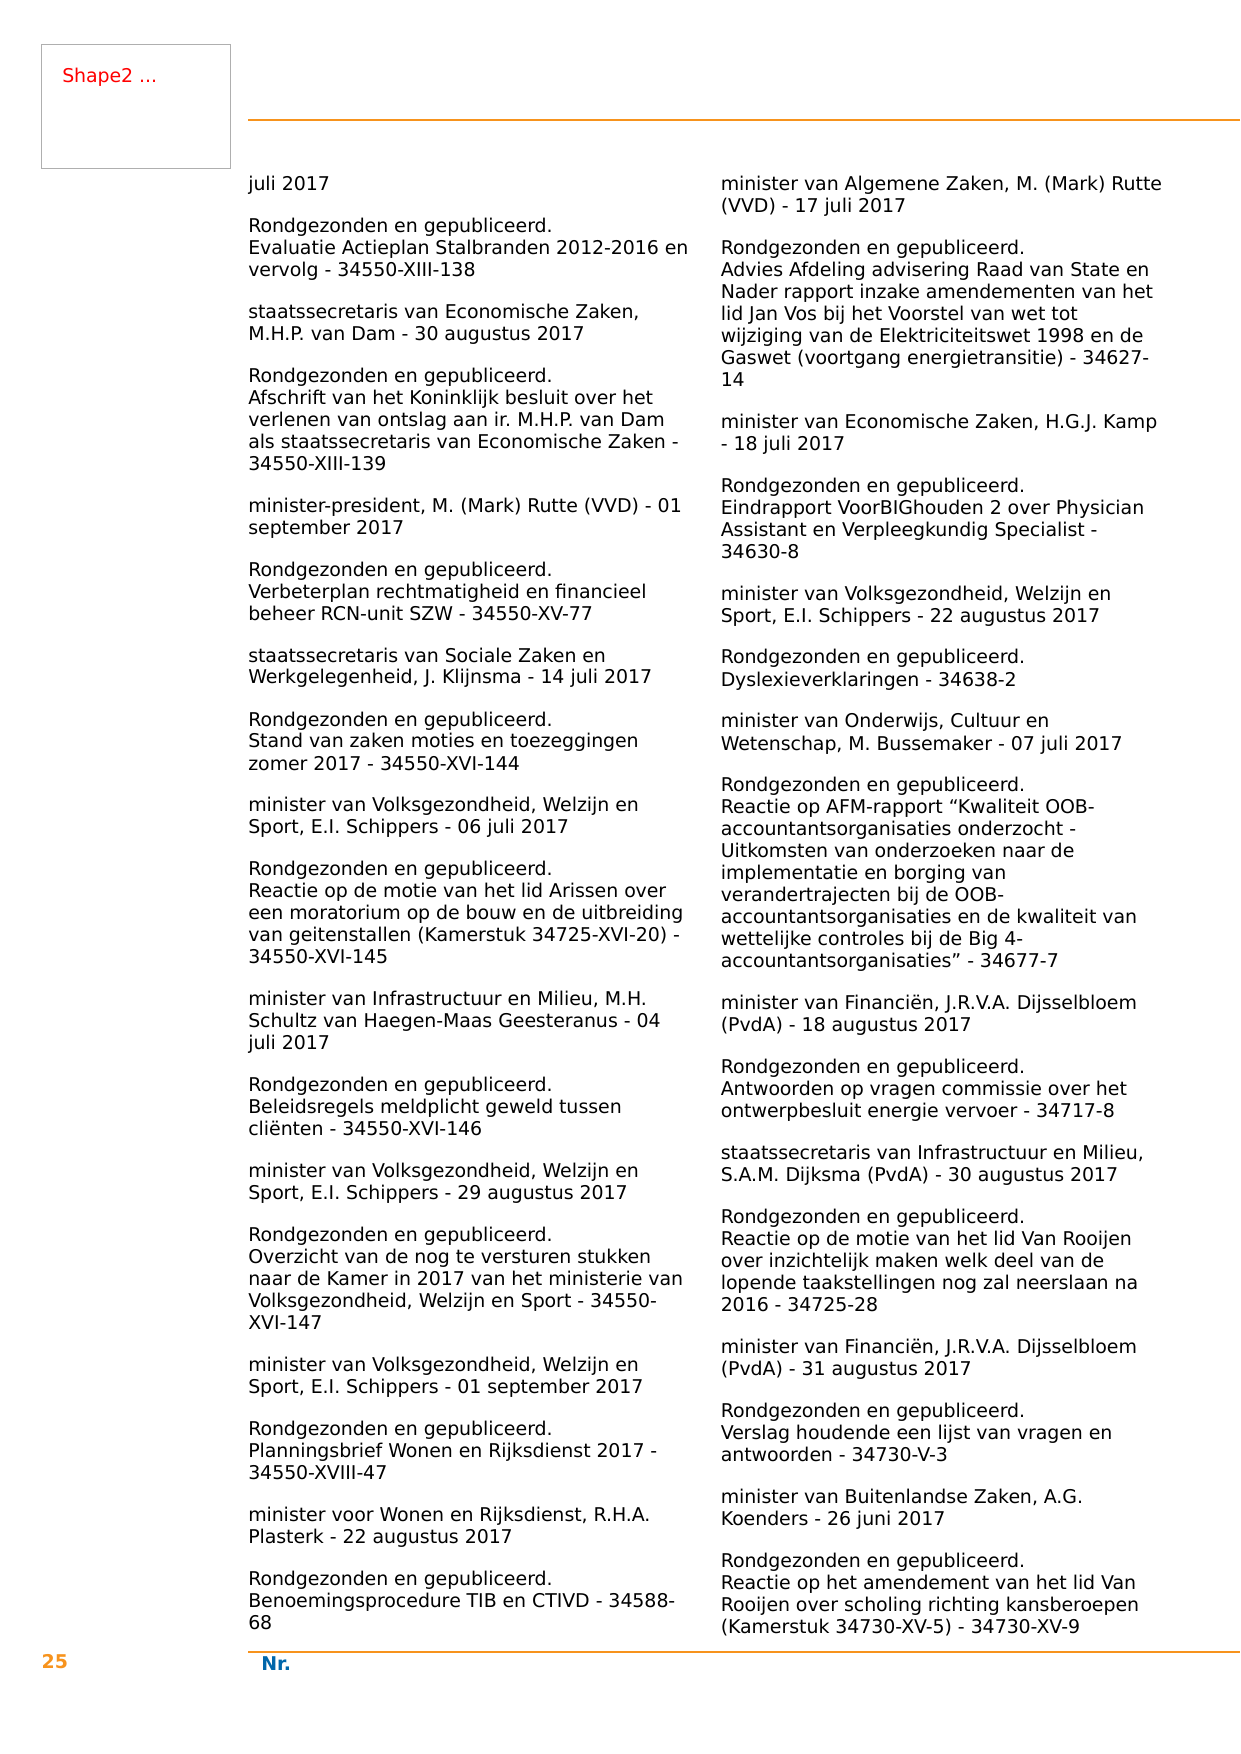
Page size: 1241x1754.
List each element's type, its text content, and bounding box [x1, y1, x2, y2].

text Rondgezonden en gepubliceerd. [721, 1206, 1163, 1228]
text Rondgezonden en gepubliceerd. [248, 215, 691, 237]
text Rondgezonden en gepubliceerd. [248, 1074, 691, 1096]
text staatssecretaris van Sociale Zaken en Werkgelegenheid, J. Klijnsma - 14 juli 2017 [248, 644, 691, 688]
text minister van Financiën, J.R.V.A. Dijsselbloem (PvdA) - 31 augustus 2017 [721, 1336, 1163, 1380]
text Rondgezonden en gepubliceerd. [721, 774, 1163, 796]
text Rondgezonden en gepubliceerd. [248, 1224, 691, 1246]
text Rondgezonden en gepubliceerd. [248, 558, 691, 581]
text Rondgezonden en gepubliceerd. [721, 237, 1163, 259]
text Afschrift van het Koninklijk besluit over het verlenen van ontslag aan ir. M.H.P. van Dam als staatssecretaris van Economische Zaken - 34550-XIII-139 [248, 387, 691, 474]
text Rondgezonden en gepubliceerd. [721, 474, 1163, 497]
text minister voor Wonen en Rijksdienst, R.H.A. Plasterk - 22 augustus 2017 [248, 1504, 691, 1548]
text Rondgezonden en gepubliceerd. [721, 1400, 1163, 1422]
text Benoemingsprocedure TIB en CTIVD - 34588-68 [248, 1590, 691, 1634]
text Reactie op het amendement van het lid Van Rooijen over scholing richting kansberoepen (Kamerstuk 34730-XV-5) - 34730-XV-9 [721, 1572, 1163, 1638]
text Eindrapport VoorBIGhouden 2 over Physician Assistant en Verpleegkundig Specialist - 34630-8 [721, 497, 1163, 562]
text minister van Financiën, J.R.V.A. Dijsselbloem (PvdA) - 18 augustus 2017 [721, 992, 1163, 1036]
text Rondgezonden en gepubliceerd. [248, 1418, 691, 1440]
text Rondgezonden en gepubliceerd. [721, 646, 1163, 668]
text staatssecretaris van Economische Zaken, M.H.P. van Dam - 30 augustus 2017 [248, 301, 691, 345]
text minister van Volksgezondheid, Welzijn en Sport, E.I. Schippers - 29 augustus 2017 [248, 1160, 691, 1204]
text Advies Afdeling advisering Raad van State en Nader rapport inzake amendementen van het lid Jan Vos bij het Voorstel van wet tot wijziging van de Elektriciteitswet 1998 en de Gaswet (voortgang energietransitie) - 34627-14 [721, 259, 1163, 391]
text Rondgezonden en gepubliceerd. [248, 858, 691, 880]
text Rondgezonden en gepubliceerd. [721, 1550, 1163, 1572]
text Rondgezonden en gepubliceerd. [248, 708, 691, 730]
text minister van Volksgezondheid, Welzijn en Sport, E.I. Schippers - 01 september 2017 [248, 1354, 691, 1398]
text Reactie op de motie van het lid Arissen over een moratorium op de bouw en de uitbreiding van geitenstallen (Kamerstuk 34725-XVI-20) - 34550-XVI-145 [248, 880, 691, 968]
text Planningsbrief Wonen en Rijksdienst 2017 - 34550-XVIII-47 [248, 1440, 691, 1484]
text Rondgezonden en gepubliceerd. [248, 1568, 691, 1590]
text Beleidsregels meldplicht geweld tussen cliënten - 34550-XVI-146 [248, 1096, 691, 1140]
text Evaluatie Actieplan Stalbranden 2012-2016 en vervolg - 34550-XIII-138 [248, 237, 691, 281]
text Overzicht van de nog te versturen stukken naar de Kamer in 2017 van het ministerie van Volksgezondheid, Welzijn en Sport - 34550-XVI-147 [248, 1246, 691, 1334]
text minister van Infrastructuur en Milieu, M.H. Schultz van Haegen-Maas Geesteranus - 04 juli 2017 [248, 988, 691, 1054]
text minister van Volksgezondheid, Welzijn en Sport, E.I. Schippers - 06 juli 2017 [248, 794, 691, 838]
text Antwoorden op vragen commissie over het ontwerpbesluit energie vervoer - 34717-8 [721, 1078, 1163, 1122]
text Rondgezonden en gepubliceerd. [721, 1056, 1163, 1078]
text Verbeterplan rechtmatigheid en financieel beheer RCN-unit SZW - 34550-XV-77 [248, 581, 691, 624]
text minister van Economische Zaken, H.G.J. Kamp - 18 juli 2017 [721, 411, 1163, 454]
text minister-president, M. (Mark) Rutte (VVD) - 01 september 2017 [248, 494, 691, 538]
text minister van Algemene Zaken, M. (Mark) Rutte (VVD) - 17 juli 2017 [721, 173, 1163, 217]
text minister van Onderwijs, Cultuur en Wetenschap, M. Bussemaker - 07 juli 2017 [721, 710, 1163, 754]
text minister van Buitenlandse Zaken, A.G. Koenders - 26 juni 2017 [721, 1486, 1163, 1530]
text staatssecretaris van Infrastructuur en Milieu, S.A.M. Dijksma (PvdA) - 30 augustus 2017 [721, 1142, 1163, 1186]
text Reactie op AFM-rapport “Kwaliteit OOB-accountantsorganisaties onderzocht - Uitkomsten van onderzoeken naar de implementatie en borging van verandertrajecten bij de OOB-accountantsorganisaties en de kwaliteit van wettelijke controles bij de Big 4-accountantsorganisaties” - 34677-7 [721, 796, 1163, 972]
text Reactie op de motie van het lid Van Rooijen over inzichtelijk maken welk deel van de lopende taakstellingen nog zal neerslaan na 2016 - 34725-28 [721, 1228, 1163, 1316]
text juli 2017 [248, 173, 691, 195]
text Rondgezonden en gepubliceerd. [248, 365, 691, 387]
text Dyslexieverklaringen - 34638-2 [721, 668, 1163, 690]
text Verslag houdende een lijst van vragen en antwoorden - 34730-V-3 [721, 1422, 1163, 1466]
text Stand van zaken moties en toezeggingen zomer 2017 - 34550-XVI-144 [248, 730, 691, 774]
text minister van Volksgezondheid, Welzijn en Sport, E.I. Schippers - 22 augustus 2017 [721, 582, 1163, 626]
